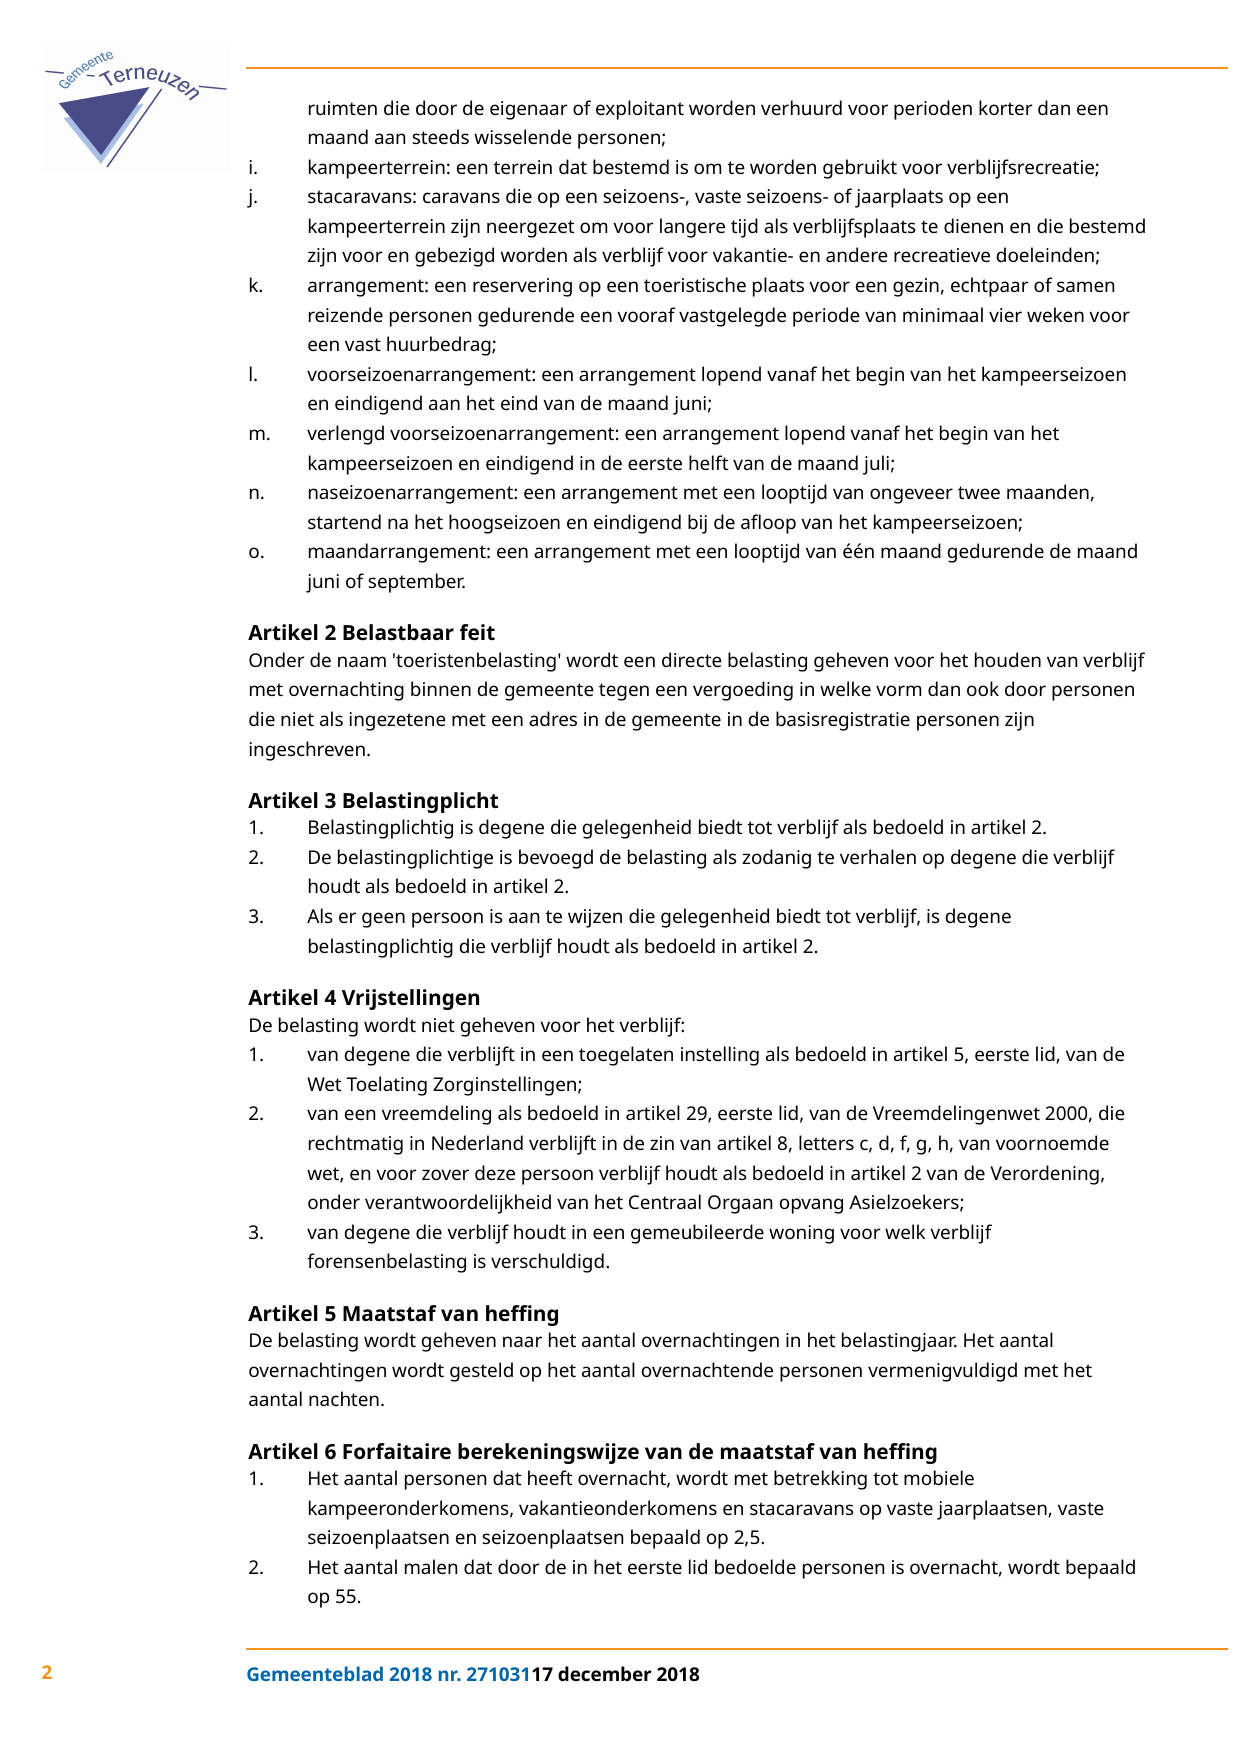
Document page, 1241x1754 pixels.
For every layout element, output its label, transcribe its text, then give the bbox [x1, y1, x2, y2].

list Als er geen persoon is aan te wijzen die gelegenheid biedt tot verblijf, is degene belastingplichtig die verblijf houdt als bedoeld in artikel 2. [248, 903, 1152, 959]
list van degene die verblijft in een toegelaten instelling als bedoeld in artikel 5, eerste lid, van de Wet Toelating Zorginstellingen; [248, 1041, 1152, 1097]
text De belasting wordt niet geheven voor het verblijf: [248, 1012, 1152, 1037]
text Artikel 2 Belastbaar feit [248, 618, 1152, 647]
text Onder de naam 'toeristenbelasting' wordt een directe belasting geheven voor het houden van verblijf met overnachting binnen de gemeente tegen een vergoeding in welke vorm dan ook door personen die niet als ingezetene met een adres in de gemeente in de basisregistratie personen zijn ingeschreven. [248, 647, 1152, 761]
list Het aantal malen dat door de in het eerste lid bedoelde personen is overnacht, wordt bepaald op 55. [248, 1554, 1152, 1609]
list stacaravans: caravans die op een seizoens-, vaste seizoens- of jaarplaats op een kampeerterrein zijn neergezet om voor langere tijd als verblijfsplaats te dienen en die bestemd zijn voor en gebezigd worden als verblijf voor vakantie- en andere recreatieve doeleinden; [248, 183, 1152, 268]
list voorseizoenarrangement: een arrangement lopend vanaf het begin van het kampeerseizoen en eindigend aan het eind van de maand juni; [248, 361, 1152, 416]
list naseizoenarrangement: een arrangement met een looptijd van ongeveer twee maanden, startend na het hoogseizoen en eindigend bij de afloop van het kampeerseizoen; [248, 479, 1152, 535]
text Artikel 6 Forfaitaire berekeningswijze van de maatstaf van heffing [248, 1437, 1152, 1465]
list maandarrangement: een arrangement met een looptijd van één maand gedurende de maand juni of september. [248, 538, 1152, 594]
list kampeerterrein: een terrein dat bestemd is om te worden gebruikt voor verblijfsrecreatie; [248, 154, 1152, 180]
list arrangement: een reservering op een toeristische plaats voor een gezin, echtpaar of samen reizende personen gedurende een vooraf vastgelegde periode van minimaal vier weken voor een vast huurbedrag; [248, 272, 1152, 357]
text De belasting wordt geheven naar het aantal overnachtingen in het belastingjaar. Het aantal overnachtingen wordt gesteld op het aantal overnachtende personen vermenigvuldigd met het aantal nachten. [248, 1327, 1152, 1412]
list van een vreemdeling als bedoeld in artikel 29, eerste lid, van de Vreemdelingenwet 2000, die rechtmatig in Nederland verblijft in de zin van artikel 8, letters c, d, f, g, h, van voornoemde wet, en voor zover deze persoon verblijf houdt als bedoeld in artikel 2 van de Verordening, onder verantwoordelijkheid van het Centraal Orgaan opvang Asielzoekers; [248, 1101, 1152, 1215]
text Artikel 3 Belastingplicht [248, 786, 1152, 814]
list van degene die verblijf houdt in een gemeubileerde woning voor welk verblijf forensenbelasting is verschuldigd. [248, 1219, 1152, 1274]
list Het aantal personen dat heeft overnacht, wordt met betrekking tot mobiele kampeeronderkomens, vakantieonderkomens en stacaravans op vaste jaarplaatsen, vaste seizoenplaatsen en seizoenplaatsen bepaald op 2,5. [248, 1465, 1152, 1550]
picture [41, 47, 231, 172]
list ruimten die door de eigenaar of exploitant worden verhuurd voor perioden korter dan een maand aan steeds wisselende personen; [248, 95, 1152, 150]
text Artikel 5 Maatstaf van heffing [248, 1299, 1152, 1327]
list De belastingplichtige is bevoegd de belasting als zodanig te verhalen op degene die verblijf houdt als bedoeld in artikel 2. [248, 844, 1152, 899]
list Belastingplichtig is degene die gelegenheid biedt tot verblijf als bedoeld in artikel 2. [248, 814, 1152, 840]
text Artikel 4 Vrijstellingen [248, 983, 1152, 1012]
list verlengd voorseizoenarrangement: een arrangement lopend vanaf het begin van het kampeerseizoen en eindigend in de eerste helft van de maand juli; [248, 420, 1152, 476]
